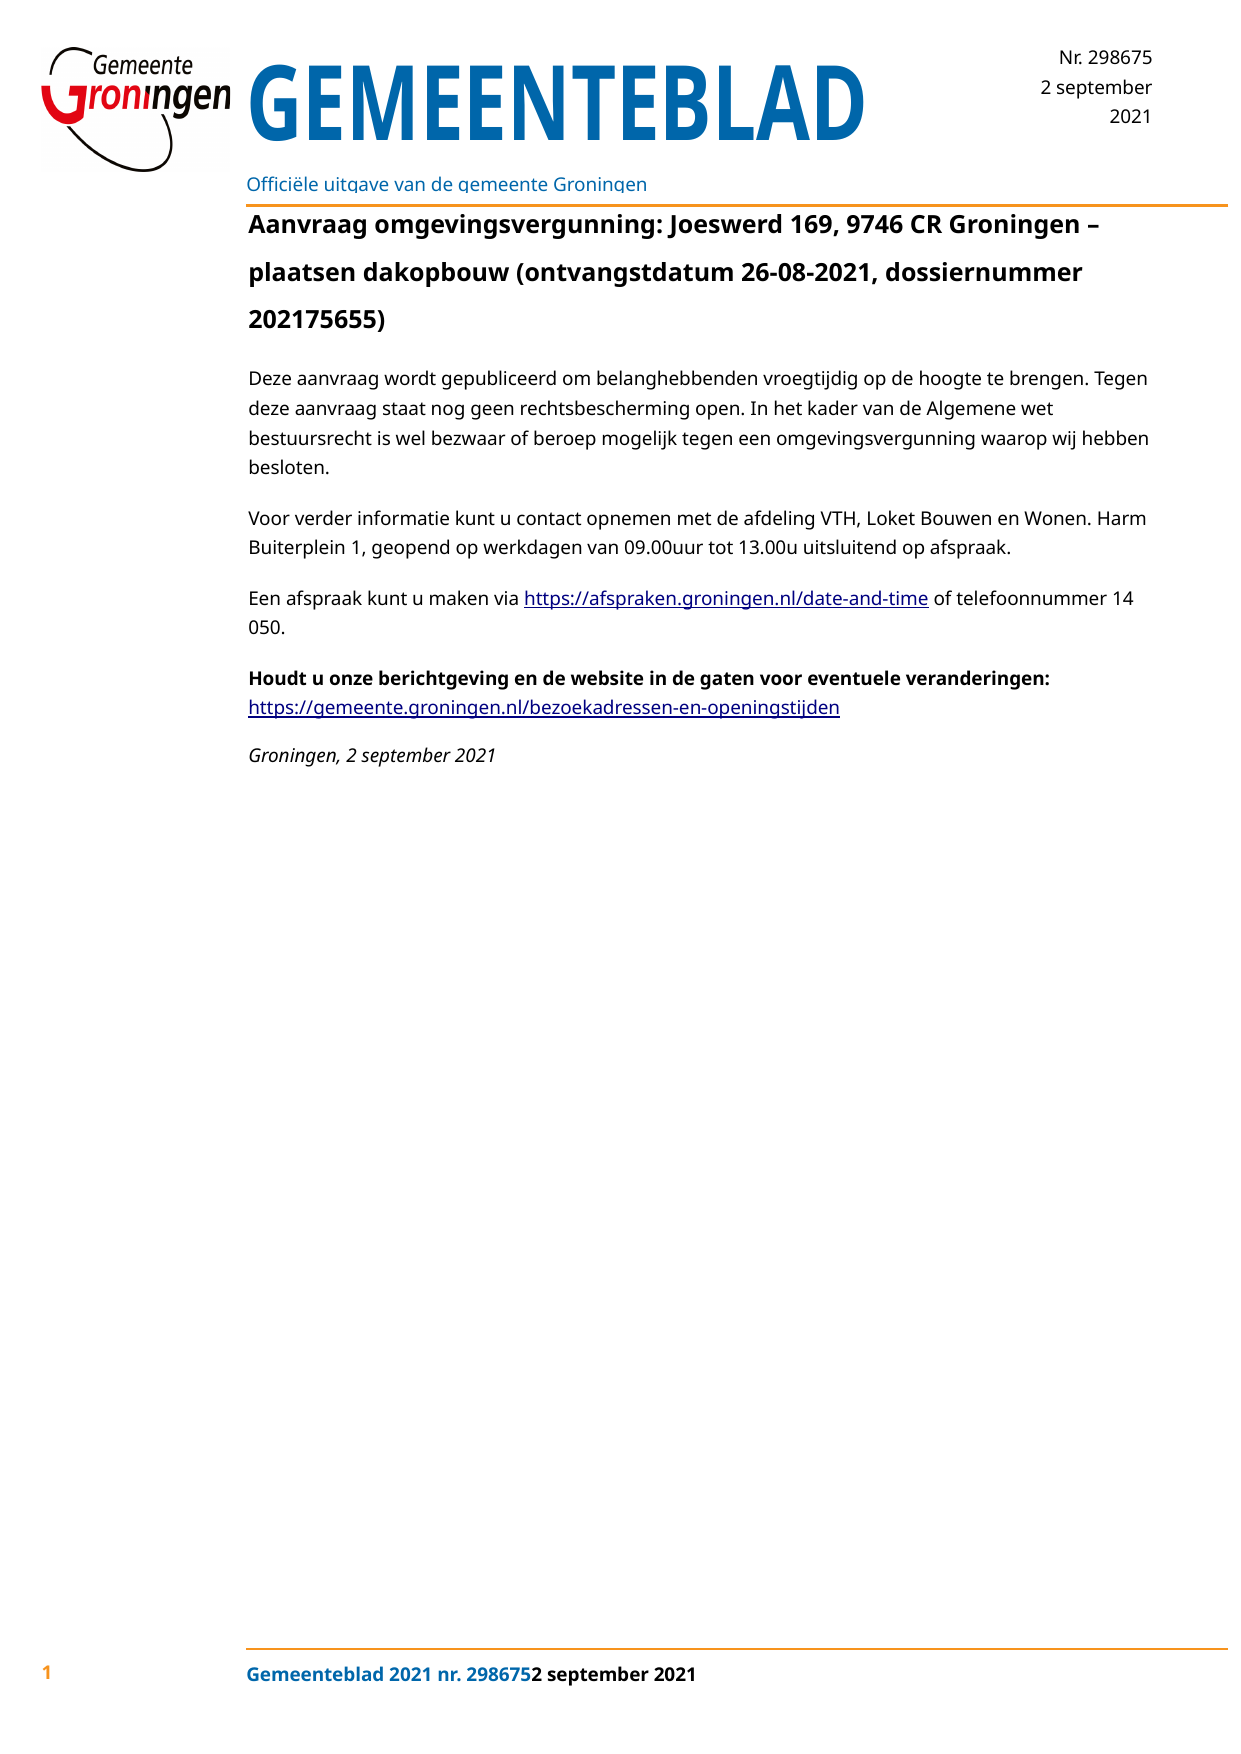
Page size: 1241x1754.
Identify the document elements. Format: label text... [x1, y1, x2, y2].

text Groningen, 2 september 2021 [248, 742, 1152, 768]
text Voor verder informatie kunt u contact opnemen met de afdeling VTH, Loket Bouwen en Wonen. Harm Buiterplein 1, geopend op werkdagen van 09.00uur tot 13.00u uitsluitend op afspraak. [248, 505, 1152, 560]
text Houdt u onze berichtgeving en de website in de gaten voor eventuele veranderingen: https://gemeente.groningen.nl/bezoekadressen-en-openingstijden [248, 665, 1152, 720]
text Een afspraak kunt u maken via https://afspraken.groningen.nl/date-and-time of telefoonnummer 14 050. [248, 585, 1152, 640]
picture [41, 47, 231, 172]
text Aanvraag omgevingsvergunning: Joeswerd 169, 9746 CR Groningen – plaatsen dakopbouw (ontvangstdatum 26-08-2021, dossiernummer 202175655) [248, 207, 1152, 336]
text Deze aanvraag wordt gepubliceerd om belanghebbenden vroegtijdig op de hoogte te brengen. Tegen deze aanvraag staat nog geen rechtsbescherming open. In het kader van de Algemene wet bestuursrecht is wel bezwaar of beroep mogelijk tegen een omgevingsvergunning waarop wij hebben besloten. [248, 366, 1152, 480]
